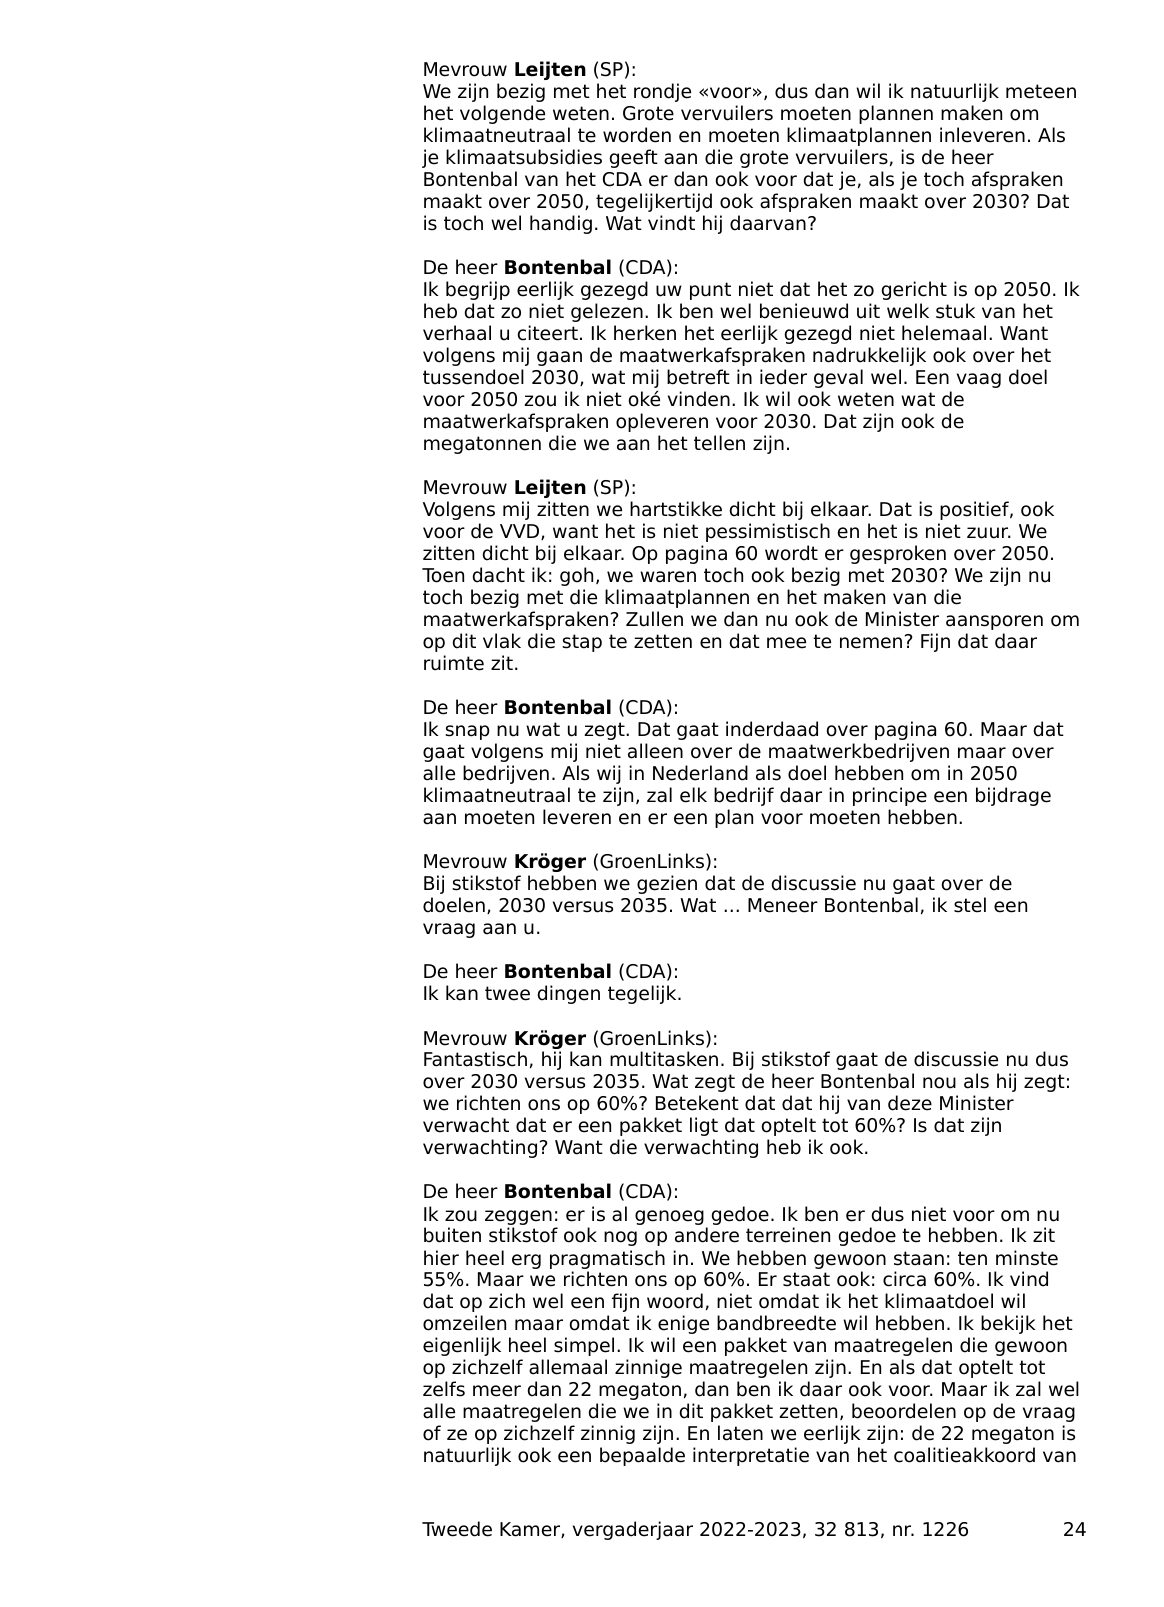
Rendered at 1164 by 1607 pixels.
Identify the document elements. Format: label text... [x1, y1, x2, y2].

text Ik kan twee dingen tegelijk. [422, 983, 1087, 1005]
text De heer Bontenbal (CDA): [422, 1181, 1087, 1203]
text Mevrouw Kröger (GroenLinks): [422, 851, 1087, 873]
text Fantastisch, hij kan multitasken. Bij stikstof gaat de discussie nu dus over 2030 versus 2035. Wat zegt de heer Bontenbal nou als hij zegt: we richten ons op 60%? Betekent dat dat hij van deze Minister verwacht dat er een pakket ligt dat optelt tot 60%? Is dat zijn verwachting? Want die verwachting heb ik ook. [422, 1049, 1087, 1159]
text Volgens mij zitten we hartstikke dicht bij elkaar. Dat is positief, ook voor de VVD, want het is niet pessimistisch en het is niet zuur. We zitten dicht bij elkaar. Op pagina 60 wordt er gesproken over 2050. Toen dacht ik: goh, we waren toch ook bezig met 2030? We zijn nu toch bezig met die klimaatplannen en het maken van die maatwerkafspraken? Zullen we dan nu ook de Minister aansporen om op dit vlak die stap te zetten en dat mee te nemen? Fijn dat daar ruimte zit. [422, 499, 1087, 675]
text Mevrouw Leijten (SP): [422, 477, 1087, 499]
text We zijn bezig met het rondje «voor», dus dan wil ik natuurlijk meteen het volgende weten. Grote vervuilers moeten plannen maken om klimaatneutraal te worden en moeten klimaatplannen inleveren. Als je klimaatsubsidies geeft aan die grote vervuilers, is de heer Bontenbal van het CDA er dan ook voor dat je, als je toch afspraken maakt over 2050, tegelijkertijd ook afspraken maakt over 2030? Dat is toch wel handig. Wat vindt hij daarvan? [422, 81, 1087, 235]
text De heer Bontenbal (CDA): [422, 961, 1087, 983]
text Mevrouw Leijten (SP): [422, 59, 1087, 81]
text Ik begrijp eerlijk gezegd uw punt niet dat het zo gericht is op 2050. Ik heb dat zo niet gelezen. Ik ben wel benieuwd uit welk stuk van het verhaal u citeert. Ik herken het eerlijk gezegd niet helemaal. Want volgens mij gaan de maatwerkafspraken nadrukkelijk ook over het tussendoel 2030, wat mij betreft in ieder geval wel. Een vaag doel voor 2050 zou ik niet oké vinden. Ik wil ook weten wat de maatwerkafspraken opleveren voor 2030. Dat zijn ook de megatonnen die we aan het tellen zijn. [422, 279, 1087, 455]
text Ik zou zeggen: er is al genoeg gedoe. Ik ben er dus niet voor om nu buiten stikstof ook nog op andere terreinen gedoe te hebben. Ik zit hier heel erg pragmatisch in. We hebben gewoon staan: ten minste 55%. Maar we richten ons op 60%. Er staat ook: circa 60%. Ik vind dat op zich wel een fijn woord, niet omdat ik het klimaatdoel wil omzeilen maar omdat ik enige bandbreedte wil hebben. Ik bekijk het eigenlijk heel simpel. Ik wil een pakket van maatregelen die gewoon op zichzelf allemaal zinnige maatregelen zijn. En als dat optelt tot zelfs meer dan 22 megaton, dan ben ik daar ook voor. Maar ik zal wel alle maatregelen die we in dit pakket zetten, beoordelen op de vraag of ze op zichzelf zinnig zijn. En laten we eerlijk zijn: de 22 megaton is natuurlijk ook een bepaalde interpretatie van het coalitieakkoord van [422, 1203, 1087, 1467]
text De heer Bontenbal (CDA): [422, 697, 1087, 719]
text Bij stikstof hebben we gezien dat de discussie nu gaat over de doelen, 2030 versus 2035. Wat ... Meneer Bontenbal, ik stel een vraag aan u. [422, 873, 1087, 939]
text De heer Bontenbal (CDA): [422, 257, 1087, 279]
text Mevrouw Kröger (GroenLinks): [422, 1027, 1087, 1049]
text Ik snap nu wat u zegt. Dat gaat inderdaad over pagina 60. Maar dat gaat volgens mij niet alleen over de maatwerkbedrijven maar over alle bedrijven. Als wij in Nederland als doel hebben om in 2050 klimaatneutraal te zijn, zal elk bedrijf daar in principe een bijdrage aan moeten leveren en er een plan voor moeten hebben. [422, 719, 1087, 829]
